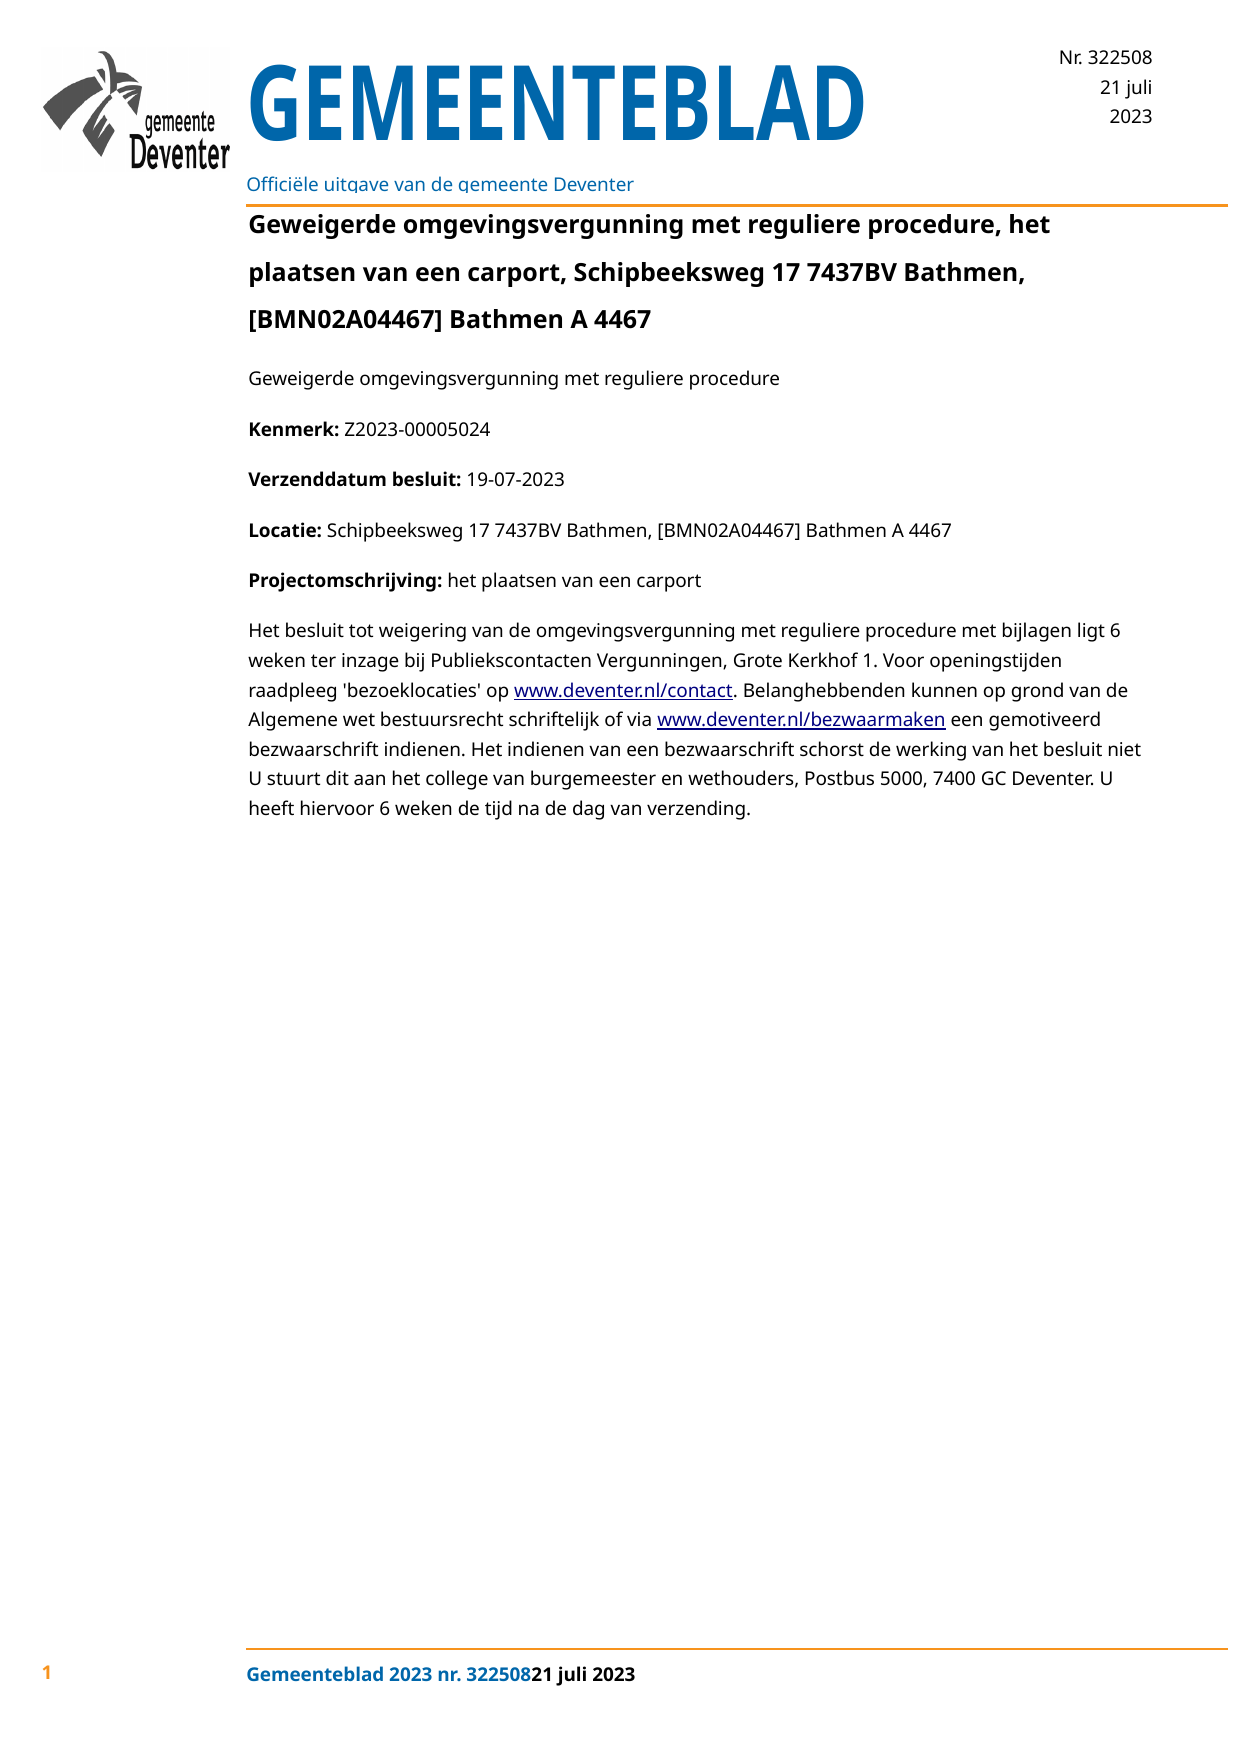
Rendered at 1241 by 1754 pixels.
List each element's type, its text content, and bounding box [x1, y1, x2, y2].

text Verzenddatum besluit: 19-07-2023 [248, 466, 1152, 492]
text Geweigerde omgevingsvergunning met reguliere procedure, het plaatsen van een carport, Schipbeeksweg 17 7437BV Bathmen, [BMN02A04467] Bathmen A 4467 [248, 207, 1152, 336]
text Geweigerde omgevingsvergunning met reguliere procedure [248, 366, 1152, 391]
text Projectomschrijving: het plaatsen van een carport [248, 567, 1152, 593]
picture [41, 47, 231, 172]
text Locatie: Schipbeeksweg 17 7437BV Bathmen, [BMN02A04467] Bathmen A 4467 [248, 517, 1152, 542]
text Het besluit tot weigering van de omgevingsvergunning met reguliere procedure met bijlagen ligt 6 weken ter inzage bij Publiekscontacten Vergunningen, Grote Kerkhof 1. Voor openingstijden raadpleeg 'bezoeklocaties' op www.deventer.nl/contact. Belanghebbenden kunnen op grond van de Algemene wet bestuursrecht schriftelijk of via www.deventer.nl/bezwaarmaken een gemotiveerd bezwaarschrift indienen. Het indienen van een bezwaarschrift schorst de werking van het besluit niet U stuurt dit aan het college van burgemeester en wethouders, Postbus 5000, 7400 GC Deventer. U heeft hiervoor 6 weken de tijd na de dag van verzending. [248, 618, 1152, 821]
text Kenmerk: Z2023-00005024 [248, 416, 1152, 442]
